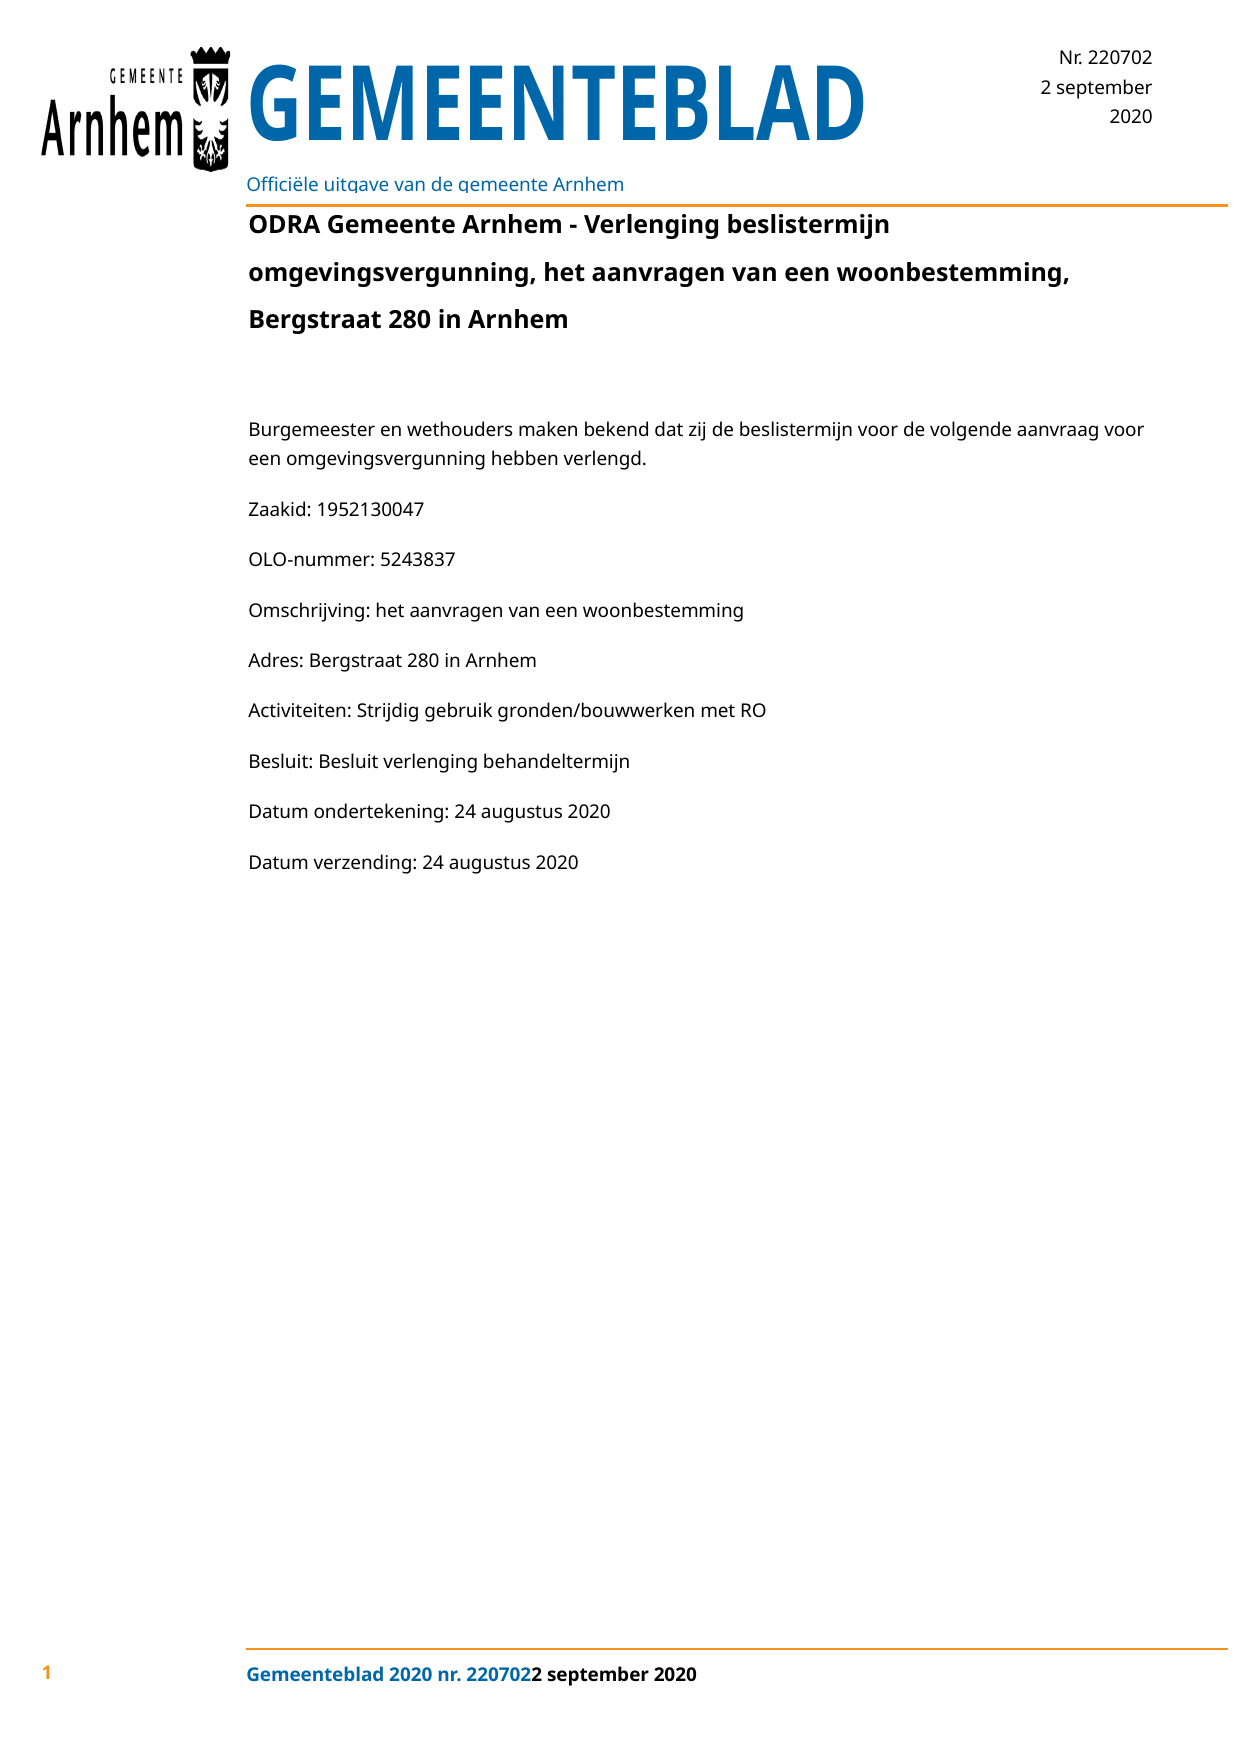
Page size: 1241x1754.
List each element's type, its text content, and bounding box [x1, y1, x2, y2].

text OLO-nummer: 5243837 [248, 546, 1152, 572]
text Zaakid: 1952130047 [248, 496, 1152, 522]
text ODRA Gemeente Arnhem - Verlenging beslistermijn omgevingsvergunning, het aanvragen van een woonbestemming, Bergstraat 280 in Arnhem [248, 207, 1152, 336]
text Datum ondertekening: 24 augustus 2020 [248, 798, 1152, 824]
picture [41, 47, 231, 172]
text Datum verzending: 24 augustus 2020 [248, 849, 1152, 874]
text Besluit: Besluit verlenging behandeltermijn [248, 748, 1152, 774]
text Adres: Bergstraat 280 in Arnhem [248, 647, 1152, 673]
text Omschrijving: het aanvragen van een woonbestemming [248, 597, 1152, 622]
text Burgemeester en wethouders maken bekend dat zij de beslistermijn voor de volgende aanvraag voor een omgevingsvergunning hebben verlengd. [248, 416, 1152, 471]
text Activiteiten: Strijdig gebruik gronden/bouwwerken met RO [248, 698, 1152, 723]
